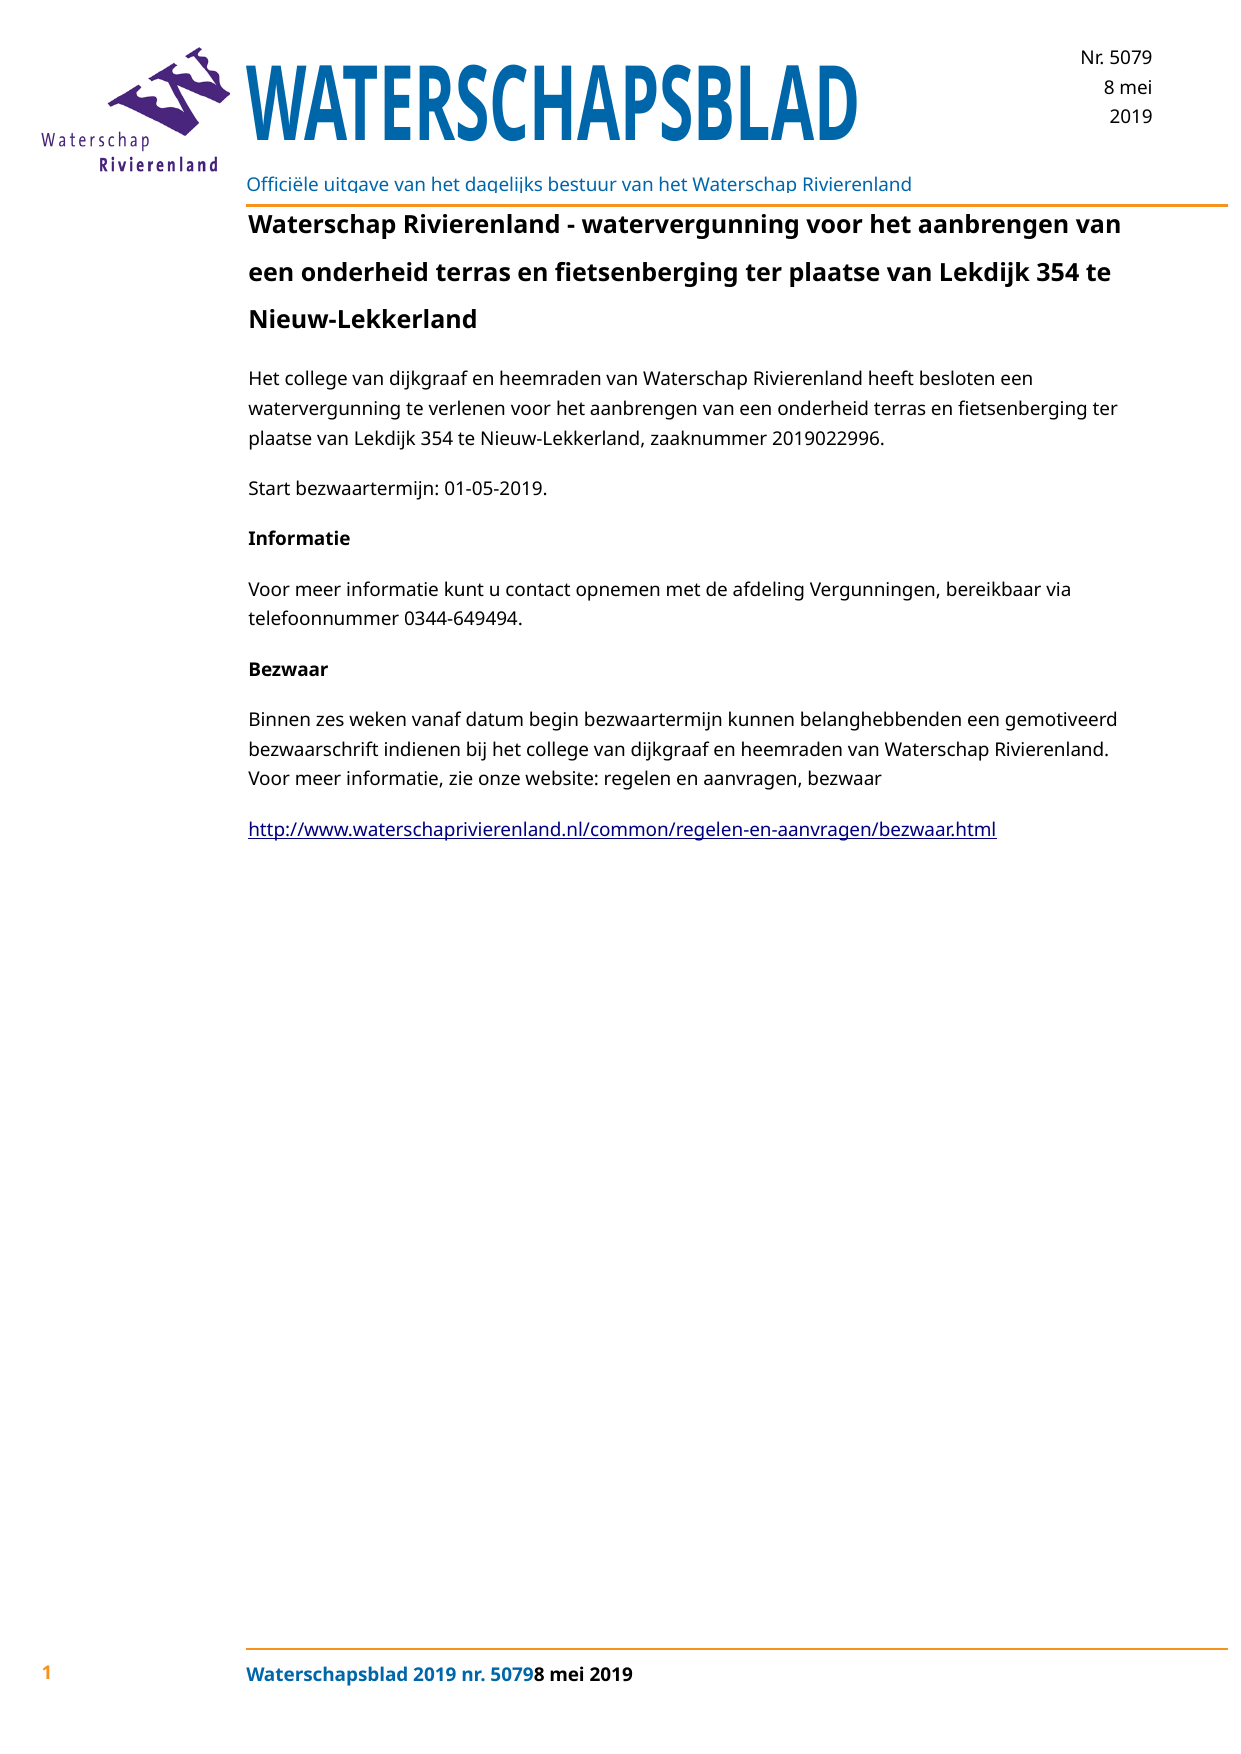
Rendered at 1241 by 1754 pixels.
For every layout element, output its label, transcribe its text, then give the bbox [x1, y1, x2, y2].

text Start bezwaartermijn: 01-05-2019. [248, 475, 1152, 501]
picture [41, 47, 231, 172]
text http://www.waterschaprivierenland.nl/common/regelen-en-aanvragen/bezwaar.html [248, 816, 1152, 842]
text Informatie [248, 526, 1152, 551]
text Het college van dijkgraaf en heemraden van Waterschap Rivierenland heeft besloten een watervergunning te verlenen voor het aanbrengen van een onderheid terras en fietsenberging ter plaatse van Lekdijk 354 te Nieuw-Lekkerland, zaaknummer 2019022996. [248, 366, 1152, 450]
text Binnen zes weken vanaf datum begin bezwaartermijn kunnen belanghebbenden een gemotiveerd bezwaarschrift indienen bij het college van dijkgraaf en heemraden van Waterschap Rivierenland. Voor meer informatie, zie onze website: regelen en aanvragen, bezwaar [248, 706, 1152, 791]
text Waterschap Rivierenland - watervergunning voor het aanbrengen van een onderheid terras en fietsenberging ter plaatse van Lekdijk 354 te Nieuw-Lekkerland [248, 207, 1152, 336]
text Voor meer informatie kunt u contact opnemen met de afdeling Vergunningen, bereikbaar via telefoonnummer 0344-649494. [248, 576, 1152, 631]
text Bezwaar [248, 656, 1152, 682]
